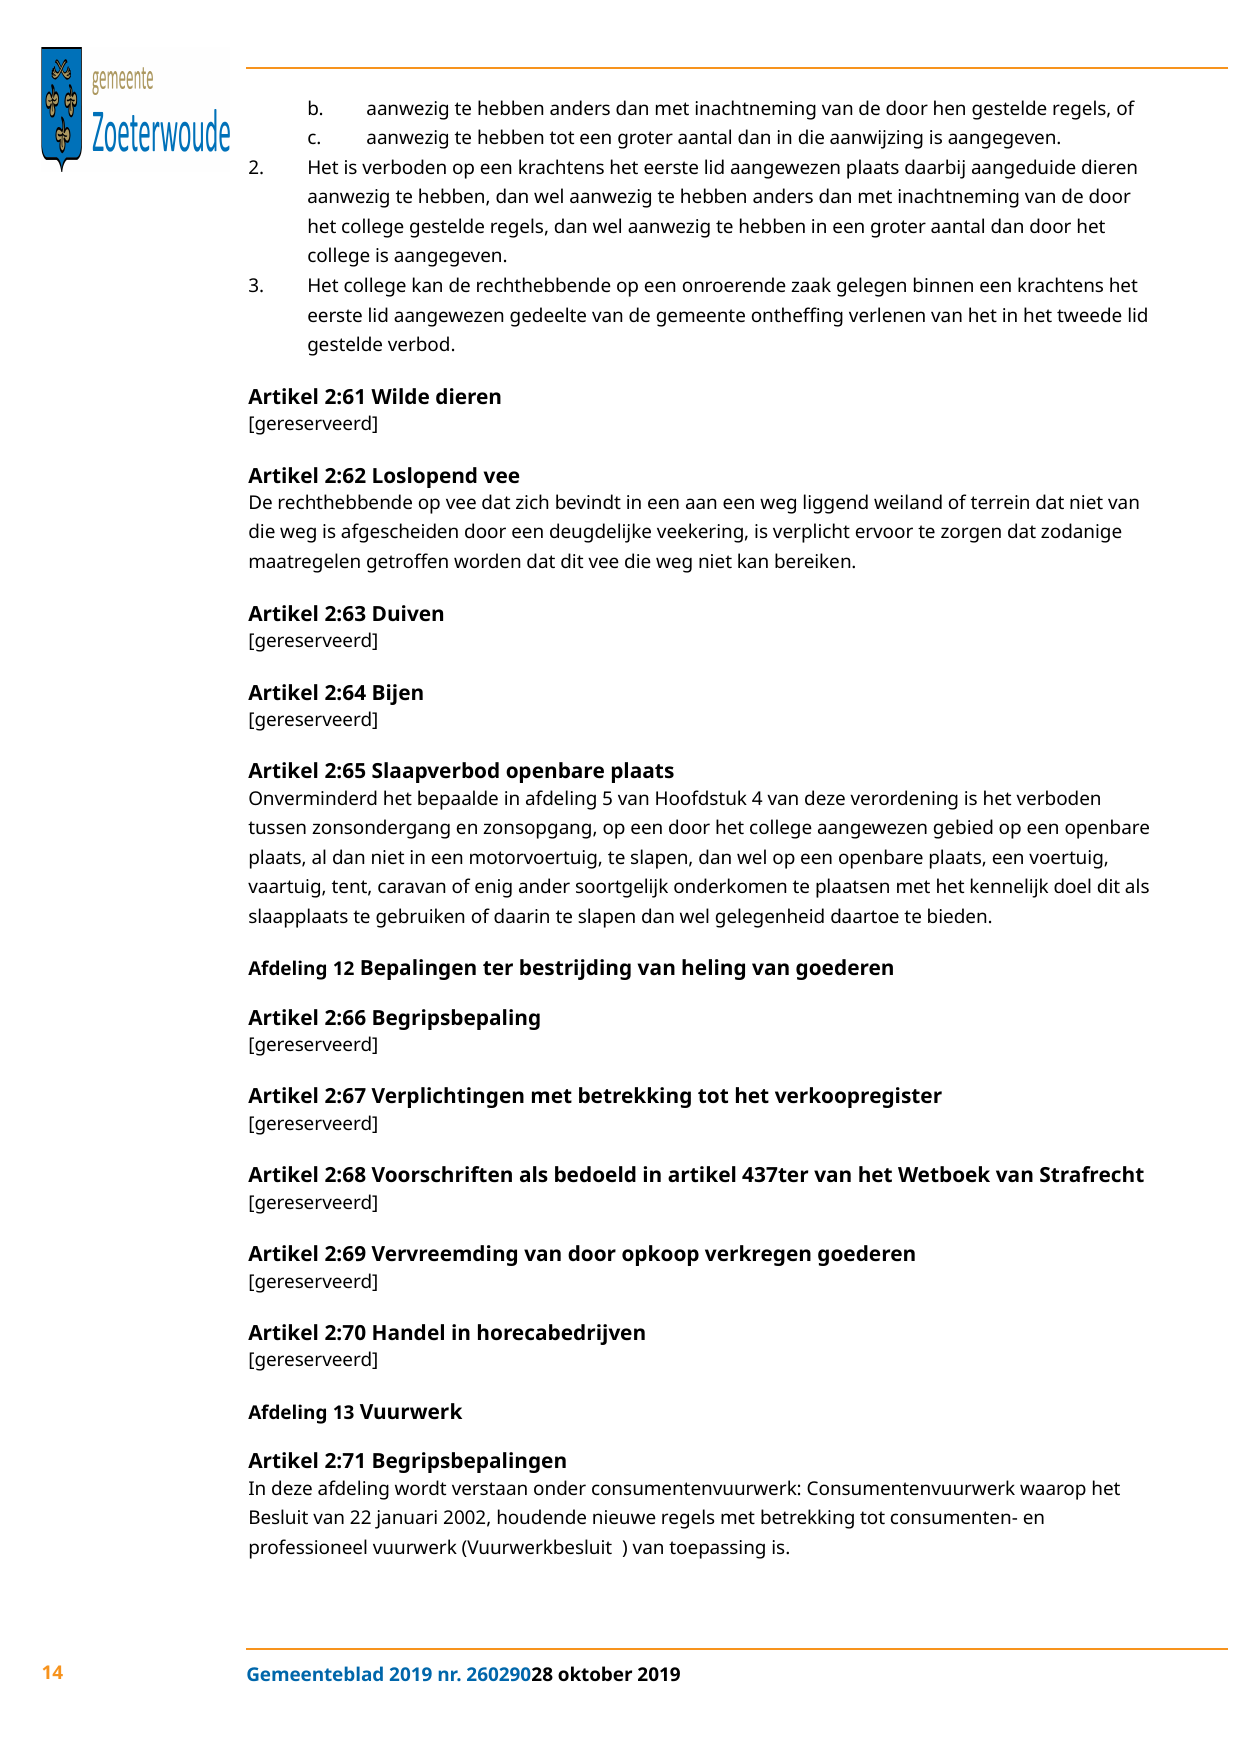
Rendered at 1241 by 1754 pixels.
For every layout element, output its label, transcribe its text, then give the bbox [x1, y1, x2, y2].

text [gereserveerd] [248, 1347, 1152, 1372]
text [gereserveerd] [248, 1110, 1152, 1136]
text In deze afdeling wordt verstaan onder consumentenvuurwerk: Consumentenvuurwerk waarop het Besluit van 22 januari 2002, houdende nieuwe regels met betrekking tot consumenten- en professioneel vuurwerk (Vuurwerkbesluit ) van toepassing is. [248, 1475, 1152, 1559]
text Artikel 2:63 Duiven [248, 599, 1152, 627]
text Artikel 2:64 Bijen [248, 678, 1152, 706]
text Artikel 2:69 Vervreemding van door opkoop verkregen goederen [248, 1239, 1152, 1268]
text [gereserveerd] [248, 410, 1152, 436]
text Afdeling 13 Vuurwerk [248, 1397, 1152, 1425]
list Het college kan de rechthebbende op een onroerende zaak gelegen binnen een krachtens het eerste lid aangewezen gedeelte van de gemeente ontheffing verlenen van het in het tweede lid gestelde verbod. [248, 272, 1152, 357]
text [gereserveerd] [248, 1031, 1152, 1057]
text Artikel 2:68 Voorschriften als bedoeld in artikel 437ter van het Wetboek van Strafrecht [248, 1161, 1152, 1189]
text Afdeling 12 Bepalingen ter bestrijding van heling van goederen [248, 953, 1152, 982]
text [gereserveerd] [248, 1189, 1152, 1215]
list aanwezig te hebben tot een groter aantal dan in die aanwijzing is aangegeven. [307, 124, 1152, 150]
text [gereserveerd] [248, 627, 1152, 653]
text Artikel 2:65 Slaapverbod openbare plaats [248, 756, 1152, 785]
list Het is verboden op een krachtens het eerste lid aangewezen plaats daarbij aangeduide dieren aanwezig te hebben, dan wel aanwezig te hebben anders dan met inachtneming van de door het college gestelde regels, dan wel aanwezig te hebben in een groter aantal dan door het college is aangegeven. [248, 154, 1152, 268]
text Artikel 2:66 Begripsbepaling [248, 1003, 1152, 1031]
list aanwezig te hebben anders dan met inachtneming van de door hen gestelde regels, of [307, 95, 1152, 121]
text Artikel 2:71 Begripsbepalingen [248, 1446, 1152, 1475]
text Artikel 2:67 Verplichtingen met betrekking tot het verkoopregister [248, 1082, 1152, 1110]
text [gereserveerd] [248, 1268, 1152, 1293]
text [gereserveerd] [248, 706, 1152, 732]
text De rechthebbende op vee dat zich bevindt in een aan een weg liggend weiland of terrein dat niet van die weg is afgescheiden door een deugdelijke veekering, is verplicht ervoor te zorgen dat zodanige maatregelen getroffen worden dat dit vee die weg niet kan bereiken. [248, 489, 1152, 574]
text Onverminderd het bepaalde in afdeling 5 van Hoofdstuk 4 van deze verordening is het verboden tussen zonsondergang en zonsopgang, op een door het college aangewezen gebied op een openbare plaats, al dan niet in een motorvoertuig, te slapen, dan wel op een openbare plaats, een voertuig, vaartuig, tent, caravan of enig ander soortgelijk onderkomen te plaatsen met het kennelijk doel dit als slaapplaats te gebruiken of daarin te slapen dan wel gelegenheid daartoe te bieden. [248, 785, 1152, 929]
text Artikel 2:70 Handel in horecabedrijven [248, 1318, 1152, 1347]
text Artikel 2:61 Wilde dieren [248, 382, 1152, 410]
picture [41, 47, 231, 172]
text Artikel 2:62 Loslopend vee [248, 461, 1152, 489]
